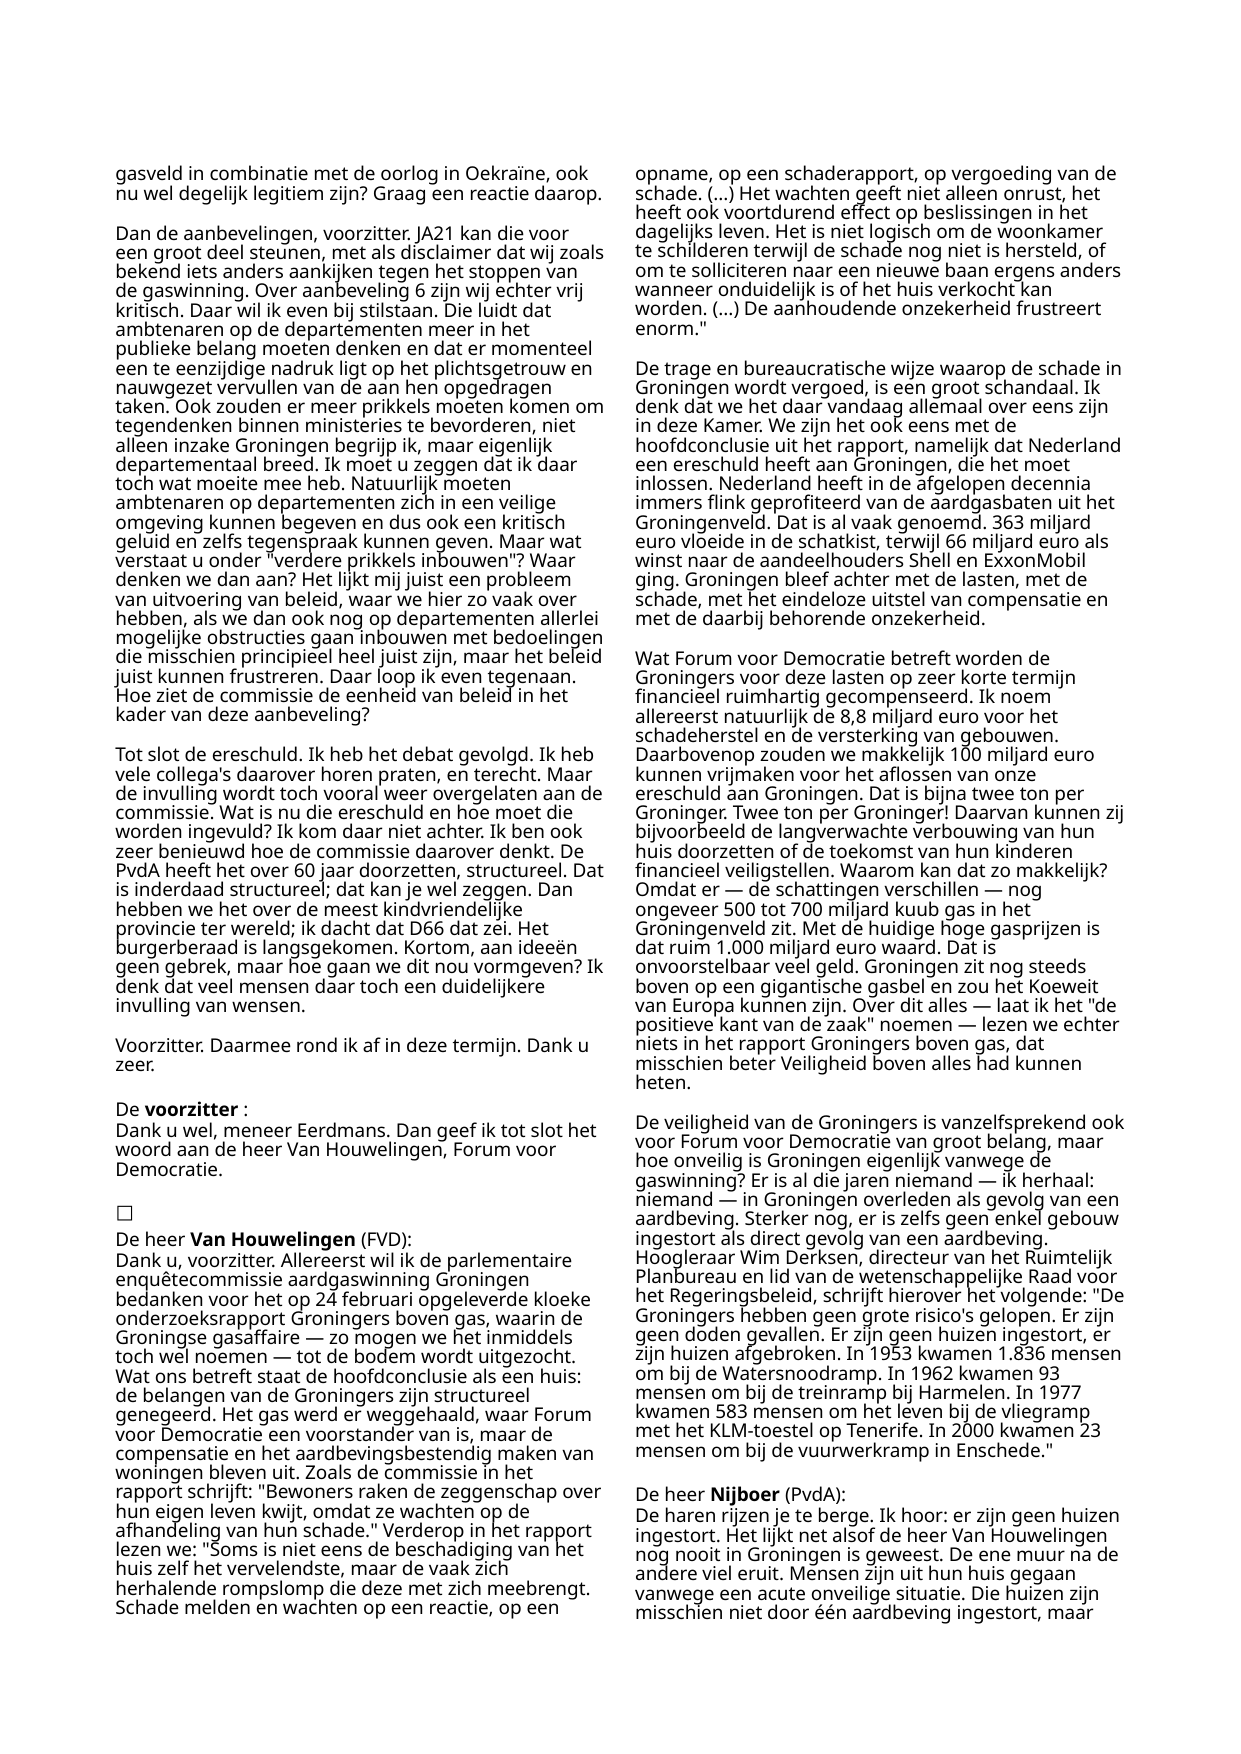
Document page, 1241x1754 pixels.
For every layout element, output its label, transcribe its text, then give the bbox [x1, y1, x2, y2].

text gasveld in combinatie met de oorlog in Oekraïne, ook nu wel degelijk legitiem zijn? Graag een reactie daarop. [115, 165, 605, 204]
text De trage en bureaucratische wijze waarop de schade in Groningen wordt vergoed, is een groot schandaal. Ik denk dat we het daar vandaag allemaal over eens zijn in deze Kamer. We zijn het ook eens met de hoofdconclusie uit het rapport, namelijk dat Nederland een ereschuld heeft aan Groningen, die het moet inlossen. Nederland heeft in de afgelopen decennia immers flink geprofiteerd van de aardgasbaten uit het Groningenveld. Dat is al vaak genoemd. 363 miljard euro vloeide in de schatkist, terwijl 66 miljard euro als winst naar de aandeelhouders Shell en ExxonMobil ging. Groningen bleef achter met de lasten, met de schade, met het eindeloze uitstel van compensatie en met de daarbij behorende onzekerheid. [635, 359, 1125, 629]
text Voorzitter. Daarmee rond ik af in deze termijn. Dank u zeer. [115, 1037, 605, 1075]
text Dan de aanbevelingen, voorzitter. JA21 kan die voor een groot deel steunen, met als disclaimer dat wij zoals bekend iets anders aankijken tegen het stoppen van de gaswinning. Over aanbeveling 6 zijn wij echter vrij kritisch. Daar wil ik even bij stilstaan. Die luidt dat ambtenaren op de departementen meer in het publieke belang moeten denken en dat er momenteel een te eenzijdige nadruk ligt op het plichtsgetrouw en nauwgezet vervullen van de aan hen opgedragen taken. Ook zouden er meer prikkels moeten komen om tegendenken binnen ministeries te bevorderen, niet alleen inzake Groningen begrijp ik, maar eigenlijk departementaal breed. Ik moet u zeggen dat ik daar toch wat moeite mee heb. Natuurlijk moeten ambtenaren op departementen zich in een veilige omgeving kunnen begeven en dus ook een kritisch geluid en zelfs tegenspraak kunnen geven. Maar wat verstaat u onder "verdere prikkels inbouwen"? Waar denken we dan aan? Het lijkt mij juist een probleem van uitvoering van beleid, waar we hier zo vaak over hebben, als we dan ook nog op departementen allerlei mogelijke obstructies gaan inbouwen met bedoelingen die misschien principieel heel juist zijn, maar het beleid juist kunnen frustreren. Daar loop ik even tegenaan. Hoe ziet de commissie de eenheid van beleid in het kader van deze aanbeveling? [115, 224, 605, 726]
text De voorzitter : [115, 1096, 605, 1122]
text De haren rijzen je te berge. Ik hoor: er zijn geen huizen ingestort. Het lijkt net alsof de heer Van Houwelingen nog nooit in Groningen is geweest. De ene muur na de andere viel eruit. Mensen zijn uit hun huis gegaan vanwege een acute onveilige situatie. Die huizen zijn misschien niet door één aardbeving ingestort, maar [635, 1507, 1125, 1623]
text De heer Nijboer (PvdA): [635, 1482, 1125, 1507]
text opname, op een schaderapport, op vergoeding van de schade. (...) Het wachten geeft niet alleen onrust, het heeft ook voortdurend effect op beslissingen in het dagelijks leven. Het is niet logisch om de woonkamer te schilderen terwijl de schade nog niet is hersteld, of om te solliciteren naar een nieuwe baan ergens anders wanneer onduidelijk is of het huis verkocht kan worden. (...) De aanhoudende onzekerheid frustreert enorm." [635, 165, 1125, 339]
text Wat Forum voor Democratie betreft worden de Groningers voor deze lasten op zeer korte termijn financieel ruimhartig gecompenseerd. Ik noem allereerst natuurlijk de 8,8 miljard euro voor het schadeherstel en de versterking van gebouwen. Daarbovenop zouden we makkelijk 100 miljard euro kunnen vrijmaken voor het aflossen van onze ereschuld aan Groningen. Dat is bijna twee ton per Groninger. Twee ton per Groninger! Daarvan kunnen zij bijvoorbeeld de langverwachte verbouwing van hun huis doorzetten of de toekomst van hun kinderen financieel veiligstellen. Waarom kan dat zo makkelijk? Omdat er — de schattingen verschillen — nog ongeveer 500 tot 700 miljard kuub gas in het Groningenveld zit. Met de huidige hoge gasprijzen is dat ruim 1.000 miljard euro waard. Dat is onvoorstelbaar veel geld. Groningen zit nog steeds boven op een gigantische gasbel en zou het Koeweit van Europa kunnen zijn. Over dit alles — laat ik het "de positieve kant van de zaak" noemen — lezen we echter niets in het rapport Groningers boven gas, dat misschien beter Veiligheid boven alles had kunnen heten. [635, 650, 1125, 1093]
text Dank u, voorzitter. Allereerst wil ik de parlementaire enquêtecommissie aardgaswinning Groningen bedanken voor het op 24 februari opgeleverde kloeke onderzoeksrapport Groningers boven gas, waarin de Groningse gasaffaire — zo mogen we het inmiddels toch wel noemen — tot de bodem wordt uitgezocht. Wat ons betreft staat de hoofdconclusie als een huis: de belangen van de Groningers zijn structureel genegeerd. Het gas werd er weggehaald, waar Forum voor Democratie een voorstander van is, maar de compensatie en het aardbevingsbestendig maken van woningen bleven uit. Zoals de commissie in het rapport schrijft: "Bewoners raken de zeggenschap over hun eigen leven kwijt, omdat ze wachten op de afhandeling van hun schade." Verderop in het rapport lezen we: "Soms is niet eens de beschadiging van het huis zelf het vervelendste, maar de vaak zich herhalende rompslomp die deze met zich meebrengt. Schade melden en wachten op een reactie, op een [115, 1252, 605, 1618]
text ⬜ [115, 1201, 605, 1226]
text De heer Van Houwelingen (FVD): [115, 1226, 605, 1252]
text Tot slot de ereschuld. Ik heb het debat gevolgd. Ik heb vele collega's daarover horen praten, en terecht. Maar de invulling wordt toch vooral weer overgelaten aan de commissie. Wat is nu die ereschuld en hoe moet die worden ingevuld? Ik kom daar niet achter. Ik ben ook zeer benieuwd hoe de commissie daarover denkt. De PvdA heeft het over 60 jaar doorzetten, structureel. Dat is inderdaad structureel; dat kan je wel zeggen. Dan hebben we het over de meest kindvriendelijke provincie ter wereld; ik dacht dat D66 dat zei. Het burgerberaad is langsgekomen. Kortom, aan ideeën geen gebrek, maar hoe gaan we dit nou vormgeven? Ik denk dat veel mensen daar toch een duidelijkere invulling van wensen. [115, 746, 605, 1016]
text Dank u wel, meneer Eerdmans. Dan geef ik tot slot het woord aan de heer Van Houwelingen, Forum voor Democratie. [115, 1122, 605, 1180]
text De veiligheid van de Groningers is vanzelfsprekend ook voor Forum voor Democratie van groot belang, maar hoe onveilig is Groningen eigenlijk vanwege de gaswinning? Er is al die jaren niemand — ik herhaal: niemand — in Groningen overleden als gevolg van een aardbeving. Sterker nog, er is zelfs geen enkel gebouw ingestort als direct gevolg van een aardbeving. Hoogleraar Wim Derksen, directeur van het Ruimtelijk Planbureau en lid van de wetenschappelijke Raad voor het Regeringsbeleid, schrijft hierover het volgende: "De Groningers hebben geen grote risico's gelopen. Er zijn geen doden gevallen. Er zijn geen huizen ingestort, er zijn huizen afgebroken. In 1953 kwamen 1.836 mensen om bij de Watersnoodramp. In 1962 kwamen 93 mensen om bij de treinramp bij Harmelen. In 1977 kwamen 583 mensen om het leven bij de vliegramp met het KLM-toestel op Tenerife. In 2000 kwamen 23 mensen om bij de vuurwerkramp in Enschede." [635, 1114, 1125, 1461]
